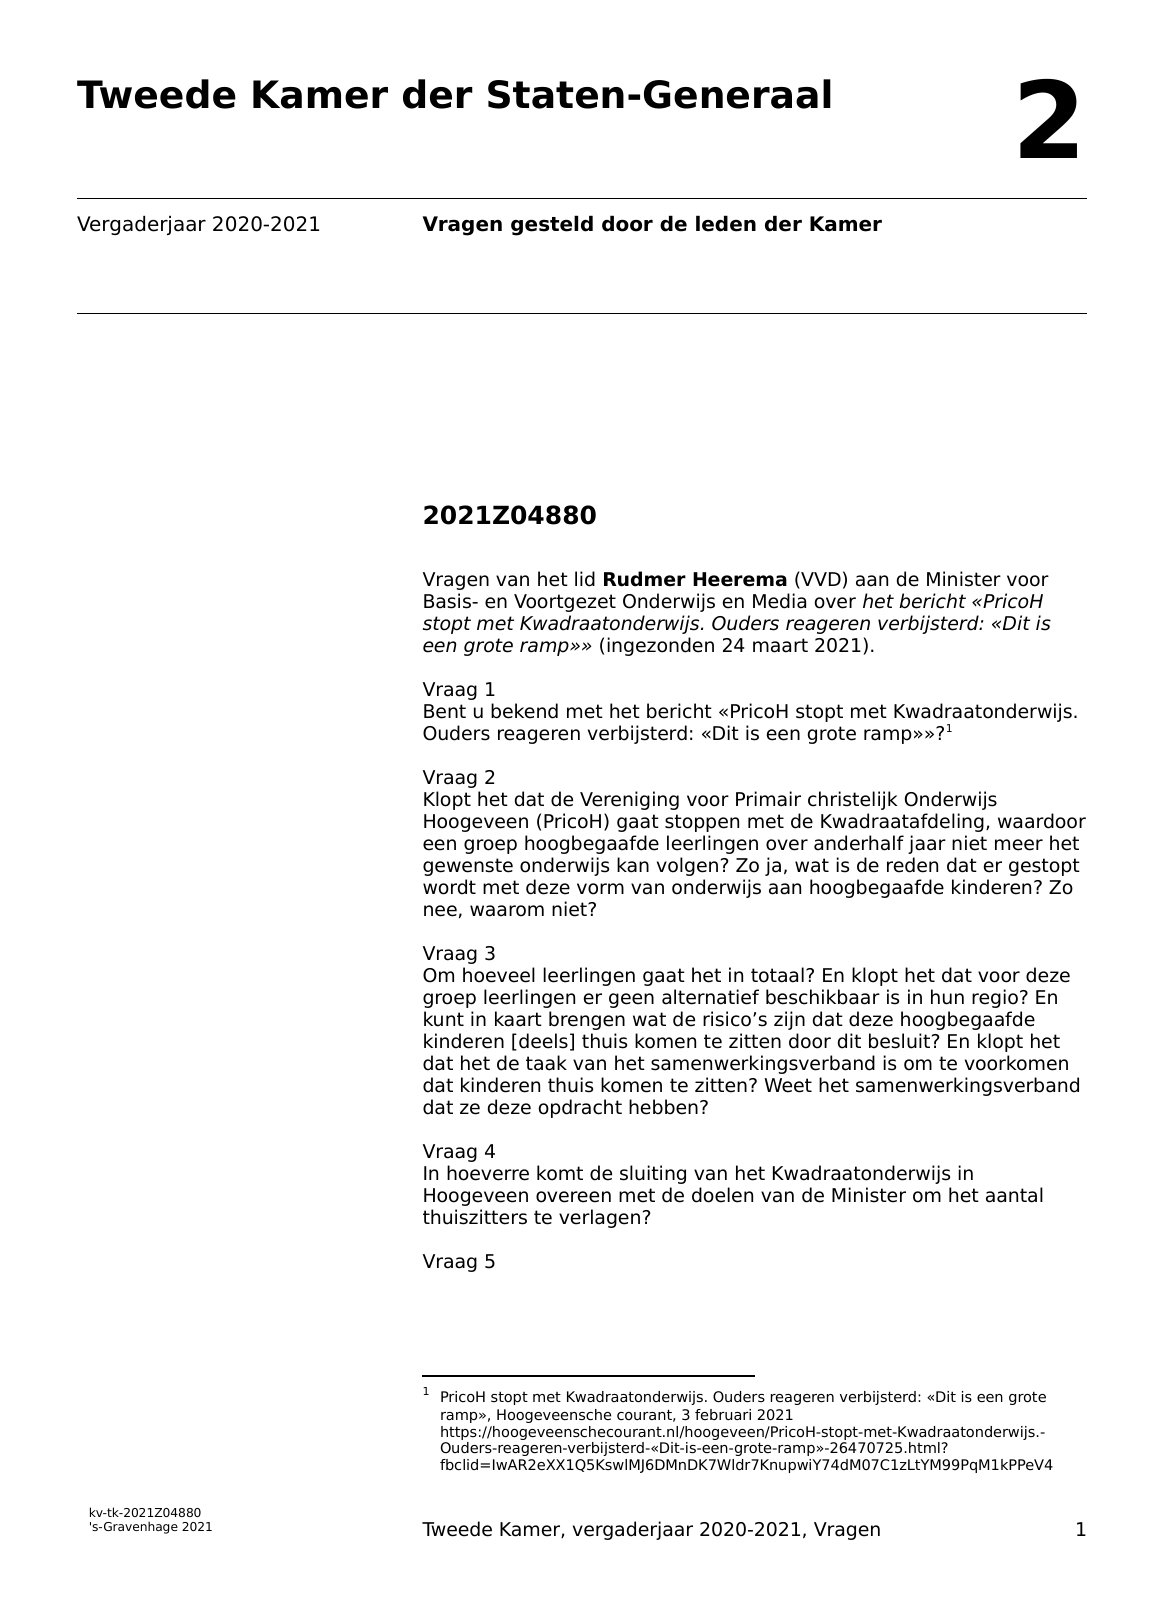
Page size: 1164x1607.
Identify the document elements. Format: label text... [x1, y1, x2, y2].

text In hoeverre komt de sluiting van het Kwadraatonderwijs in Hoogeveen overeen met de doelen van de Minister om het aantal thuiszitters te verlagen? [422, 1163, 1087, 1229]
text Klopt het dat de Vereniging voor Primair christelijk Onderwijs Hoogeveen (PricoH) gaat stoppen met de Kwadraatafdeling, waardoor een groep hoogbegaafde leerlingen over anderhalf jaar niet meer het gewenste onderwijs kan volgen? Zo ja, wat is de reden dat er gestopt wordt met deze vorm van onderwijs aan hoogbegaafde kinderen? Zo nee, waarom niet? [422, 789, 1087, 921]
text Bent u bekend met het bericht «PricoH stopt met Kwadraatonderwijs. Ouders reageren verbijsterd: «Dit is een grote ramp»»? [422, 701, 1087, 745]
text Vraag 1 [422, 679, 1087, 701]
text Vragen van het lid Rudmer Heerema (VVD) aan de Minister voor Basis- en Voortgezet Onderwijs en Media over het bericht «PricoH stopt met Kwadraatonderwijs. Ouders reageren verbijsterd: «Dit is een grote ramp»» (ingezonden 24 maart 2021). [422, 569, 1087, 657]
text Vraag 4 [422, 1141, 1087, 1163]
table_cell Vragen gesteld door de leden der Kamer [422, 199, 1087, 313]
text Vraag 2 [422, 767, 1087, 789]
table_header 2 [886, 59, 1087, 198]
text 2021Z04880 [422, 501, 1087, 531]
table_header Tweede Kamer der Staten-Generaal [77, 59, 886, 198]
text 's-Gravenhage 2021 [88, 1520, 323, 1534]
text kv-tk-2021Z04880 [88, 1506, 323, 1520]
text Vraag 5 [422, 1251, 1087, 1273]
table_cell Vergaderjaar 2020-2021 [77, 199, 422, 313]
text Om hoeveel leerlingen gaat het in totaal? En klopt het dat voor deze groep leerlingen er geen alternatief beschikbaar is in hun regio? En kunt in kaart brengen wat de risico’s zijn dat deze hoogbegaafde kinderen [deels] thuis komen te zitten door dit besluit? En klopt het dat het de taak van het samenwerkingsverband is om te voorkomen dat kinderen thuis komen te zitten? Weet het samenwerkingsverband dat ze deze opdracht hebben? [422, 965, 1087, 1119]
text PricoH stopt met Kwadraatonderwijs. Ouders reageren verbijsterd: «Dit is een grote ramp», Hoogeveensche courant, 3 februari 2021 https://hoogeveenschecourant.nl/hoogeveen/PricoH-stopt-met-Kwadraatonderwijs.-Ouders-reageren-verbijsterd-«Dit-is-een-grote-ramp»-26470725.html?fbclid=IwAR2eXX1Q5KswlMJ6DMnDK7Wldr7KnupwiY74dM07C1zLtYM99PqM1kPPeV4 [422, 1385, 1087, 1474]
text Vraag 3 [422, 943, 1087, 965]
